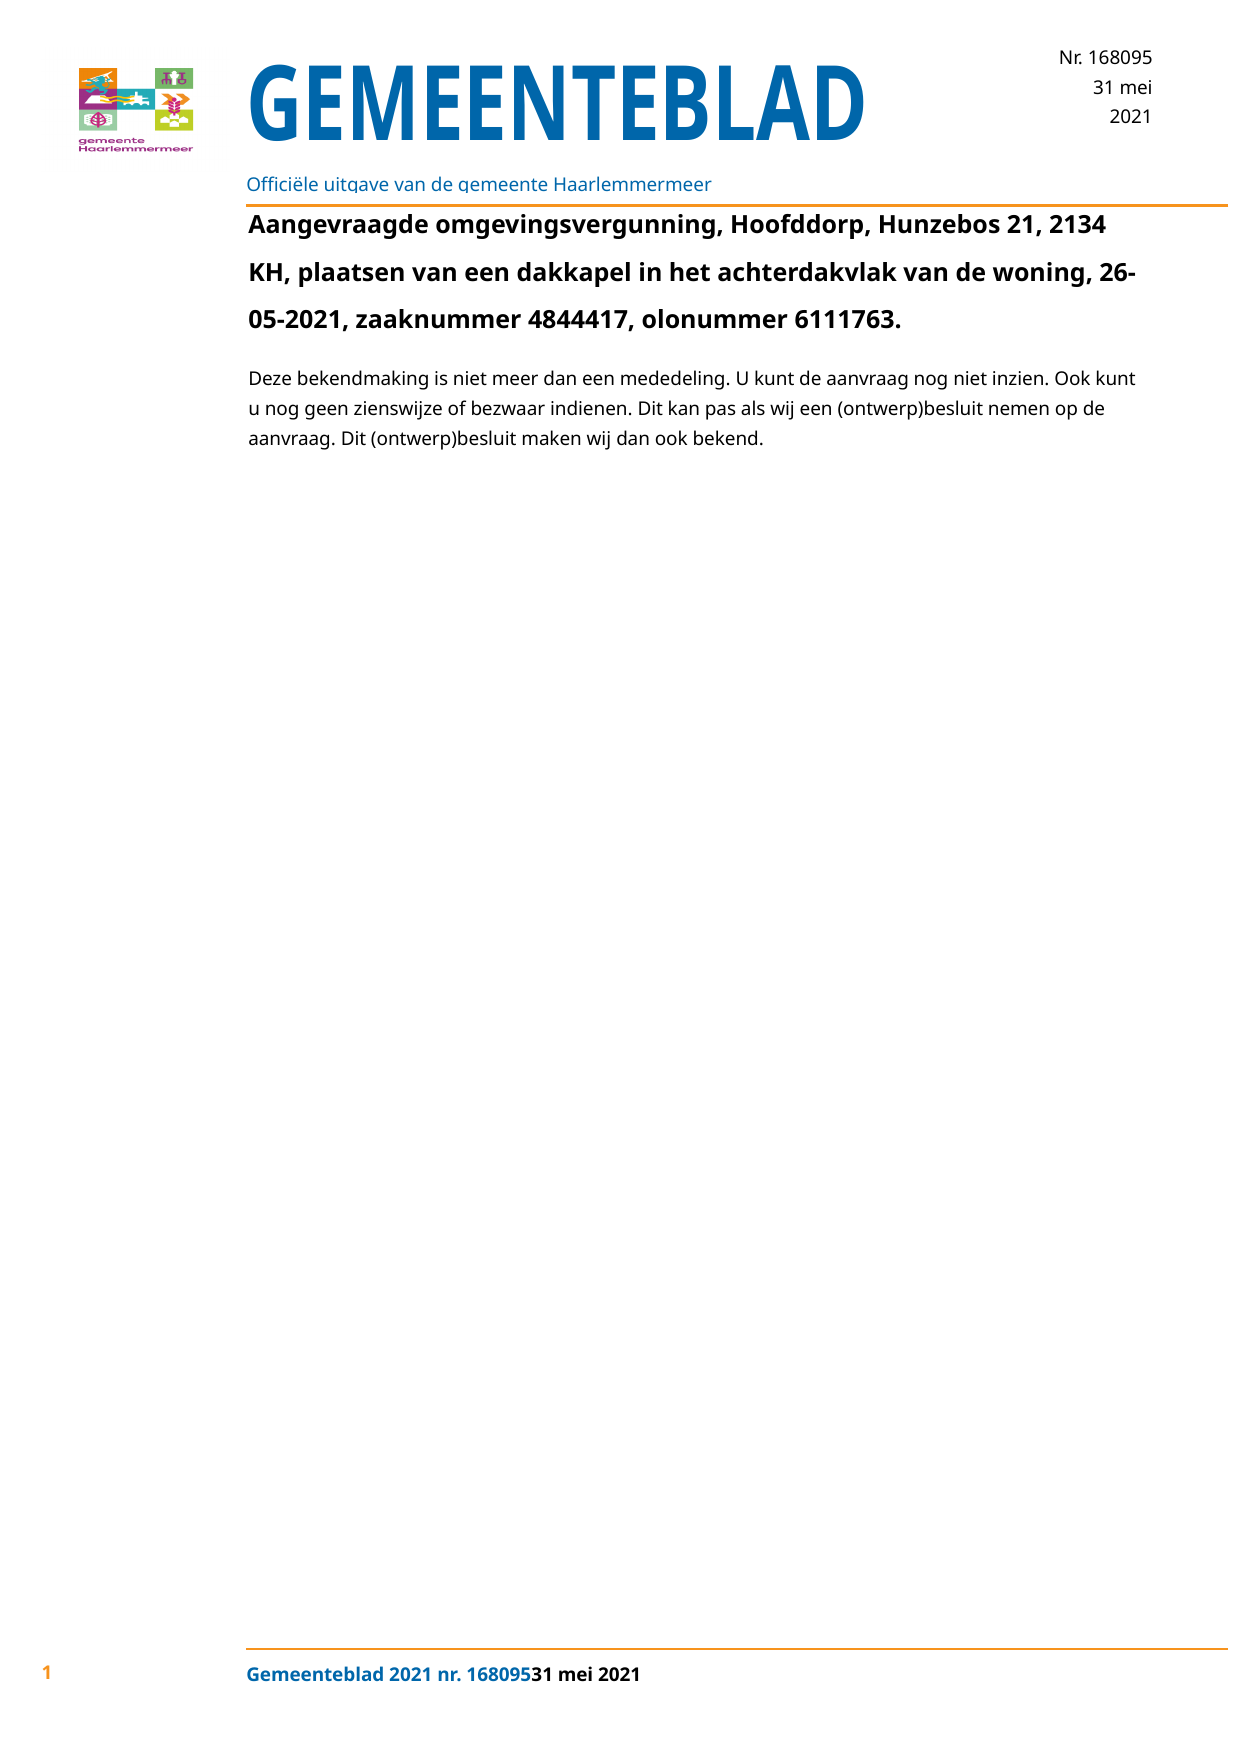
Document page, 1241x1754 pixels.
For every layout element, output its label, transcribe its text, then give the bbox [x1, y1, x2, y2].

text Deze bekendmaking is niet meer dan een mededeling. U kunt de aanvraag nog niet inzien. Ook kunt u nog geen zienswijze of bezwaar indienen. Dit kan pas als wij een (ontwerp)besluit nemen op de aanvraag. Dit (ontwerp)besluit maken wij dan ook bekend. [248, 366, 1152, 450]
text Aangevraagde omgevingsvergunning, Hoofddorp, Hunzebos 21, 2134 KH, plaatsen van een dakkapel in het achterdakvlak van de woning, 26-05-2021, zaaknummer 4844417, olonummer 6111763. [248, 207, 1152, 336]
picture [41, 47, 231, 172]
